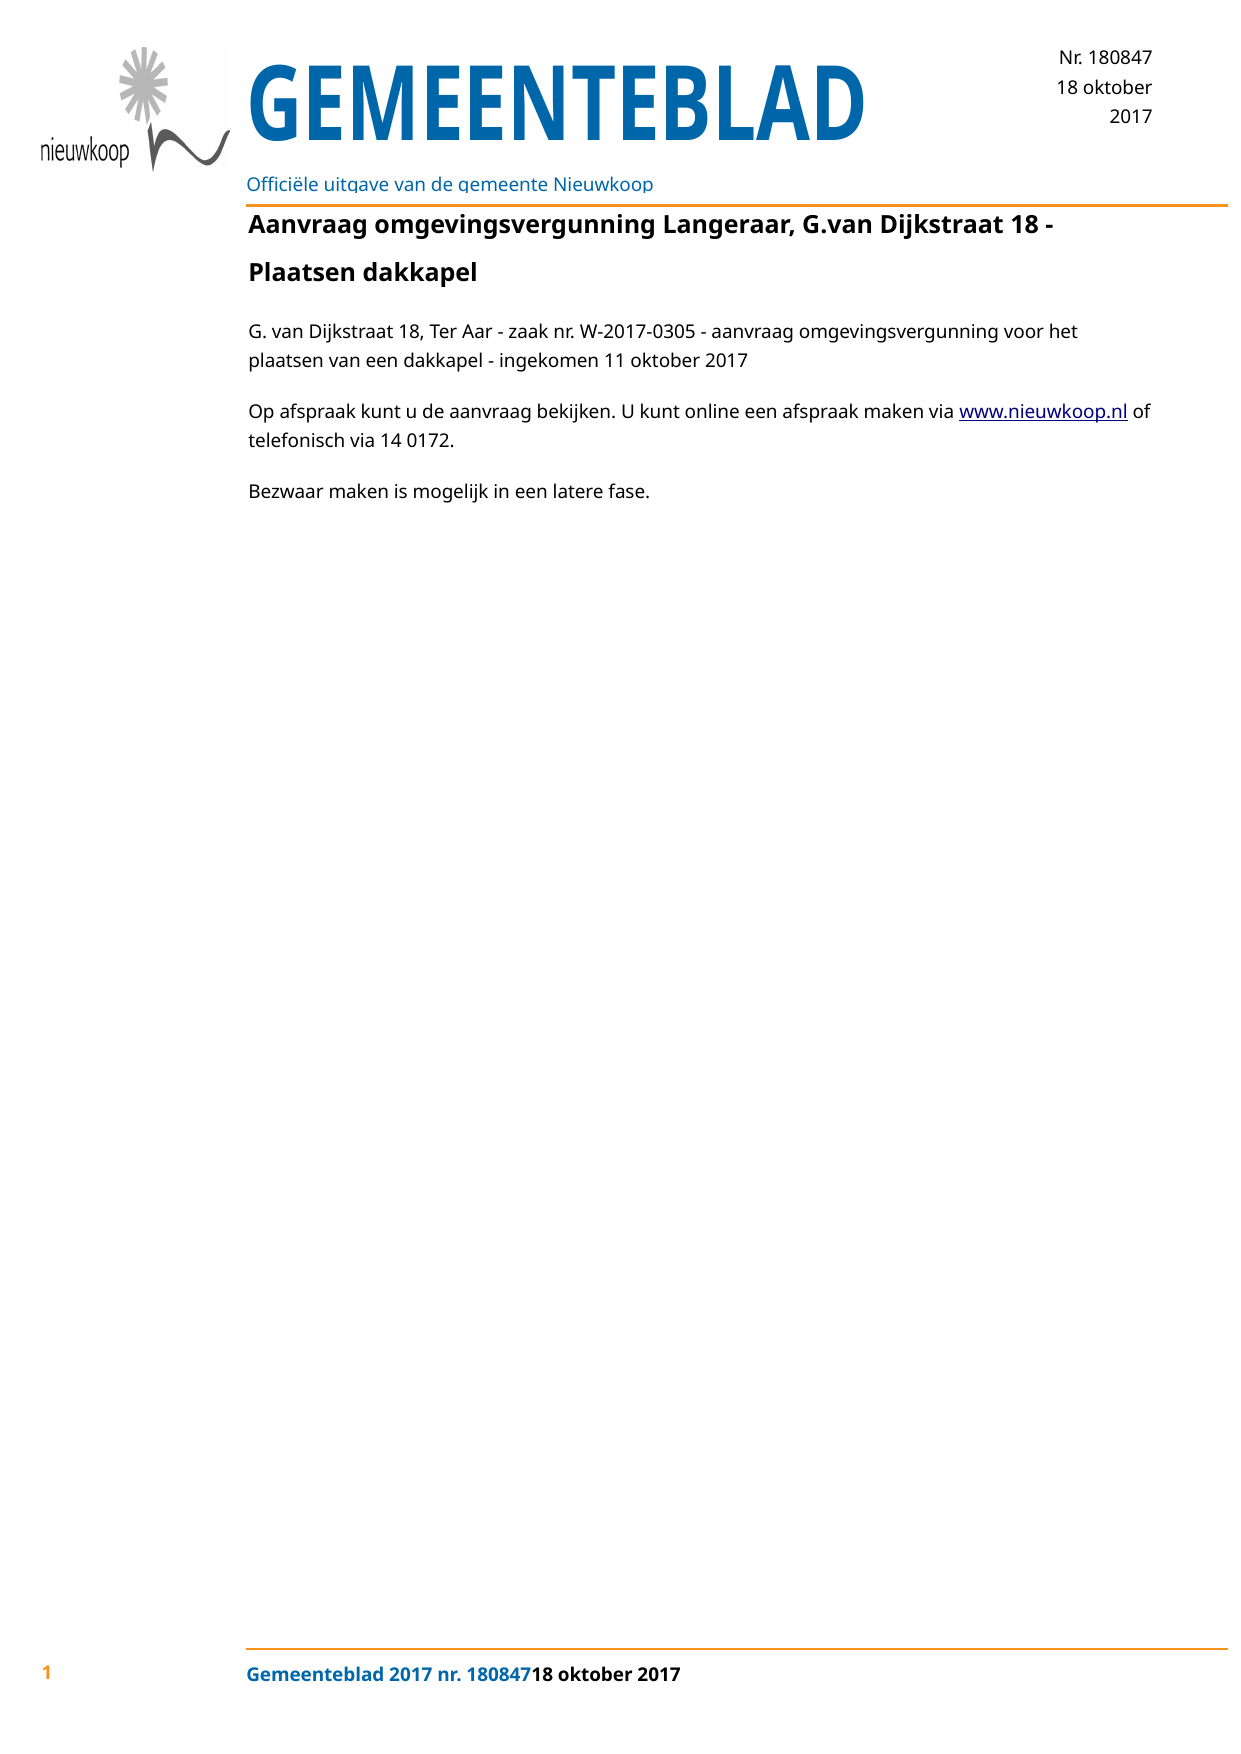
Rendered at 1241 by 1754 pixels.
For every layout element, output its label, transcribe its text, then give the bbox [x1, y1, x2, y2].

text Op afspraak kunt u de aanvraag bekijken. U kunt online een afspraak maken via www.nieuwkoop.nl of telefonisch via 14 0172. [248, 398, 1152, 453]
text G. van Dijkstraat 18, Ter Aar - zaak nr. W-2017-0305 - aanvraag omgevingsvergunning voor het plaatsen van een dakkapel - ingekomen 11 oktober 2017 [248, 318, 1152, 373]
text Aanvraag omgevingsvergunning Langeraar, G.van Dijkstraat 18 - Plaatsen dakkapel [248, 207, 1152, 288]
text Bezwaar maken is mogelijk in een latere fase. [248, 478, 1152, 504]
picture [41, 47, 231, 172]
